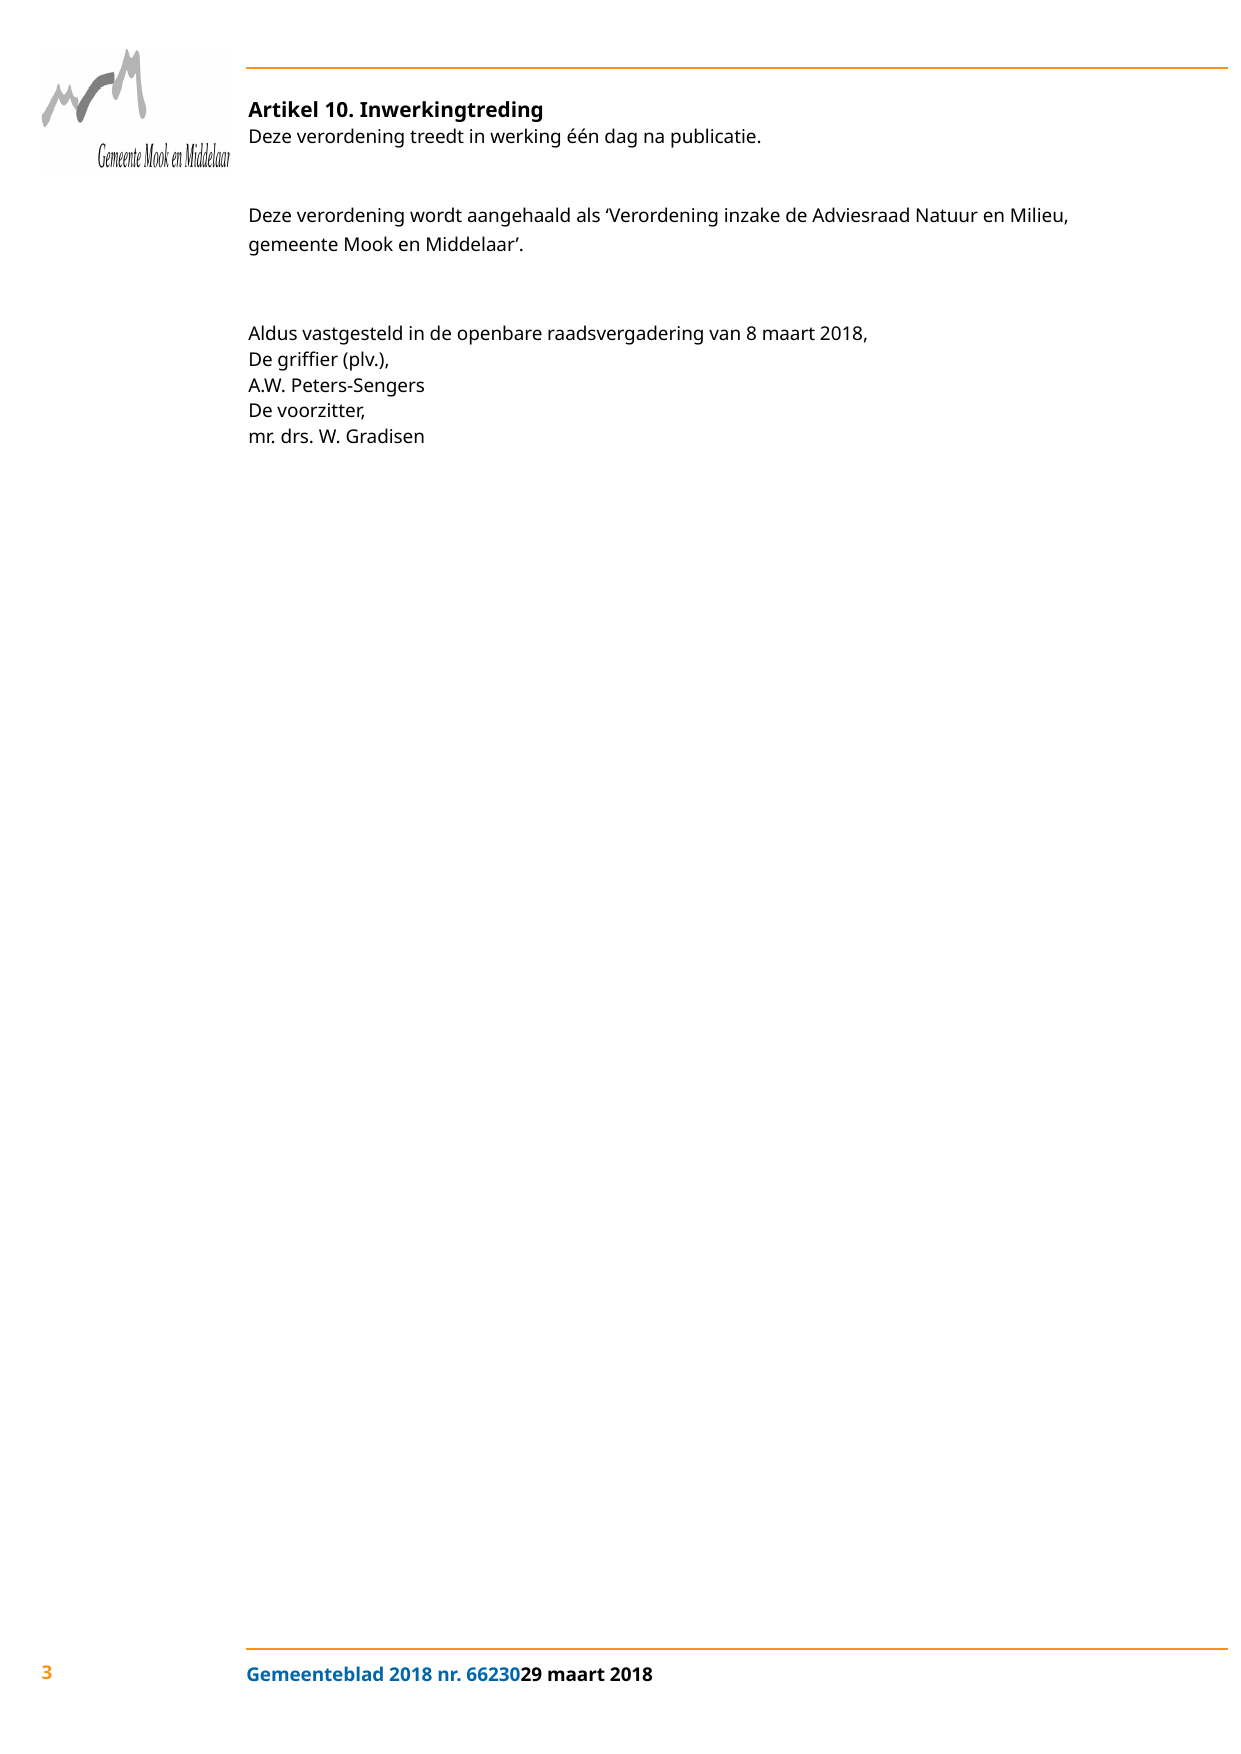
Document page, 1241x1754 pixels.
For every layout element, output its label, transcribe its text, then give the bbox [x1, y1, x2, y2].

text A.W. Peters-Sengers [248, 372, 1152, 398]
text Deze verordening wordt aangehaald als ‘Verordening inzake de Adviesraad Natuur en Milieu, gemeente Mook en Middelaar’. [248, 202, 1152, 257]
text Artikel 10. Inwerkingtreding [248, 95, 1152, 123]
text mr. drs. W. Gradisen [248, 423, 1152, 449]
text Aldus vastgesteld in de openbare raadsvergadering van 8 maart 2018, [248, 320, 1152, 346]
text De griffier (plv.), [248, 346, 1152, 372]
text Deze verordening treedt in werking één dag na publicatie. [248, 123, 1152, 149]
picture [41, 47, 231, 172]
text De voorzitter, [248, 398, 1152, 423]
